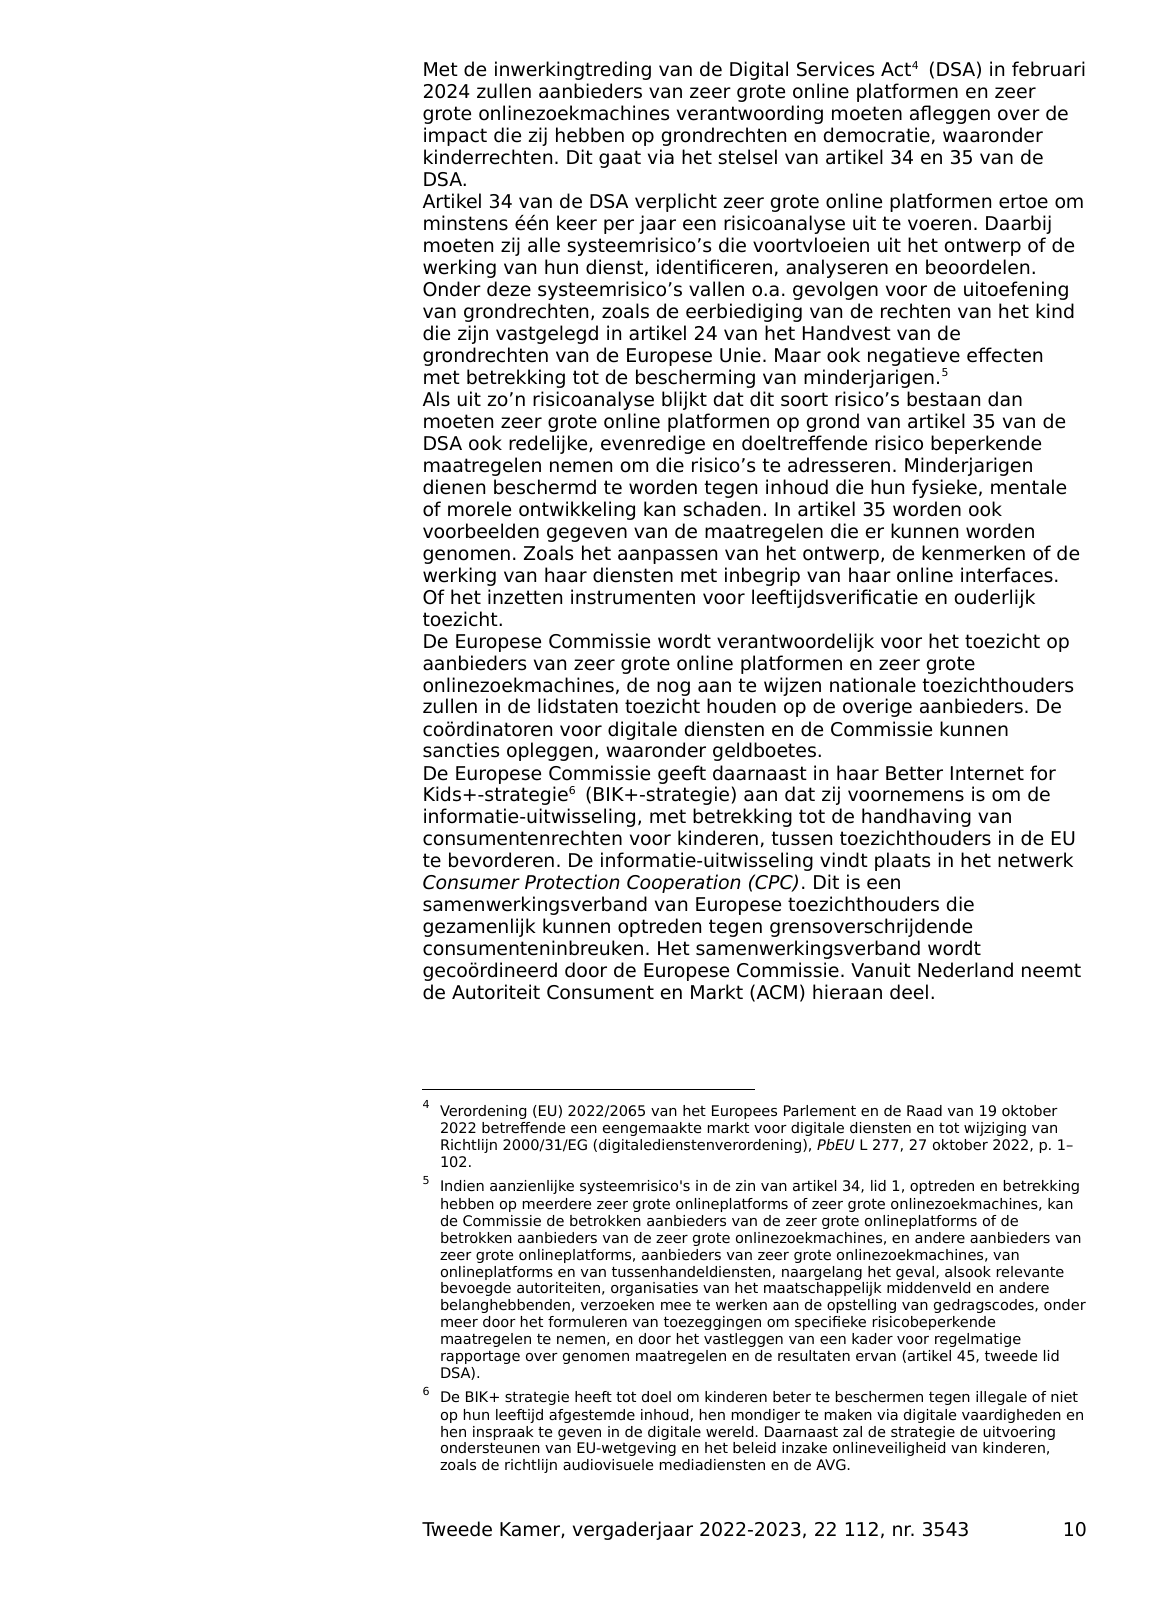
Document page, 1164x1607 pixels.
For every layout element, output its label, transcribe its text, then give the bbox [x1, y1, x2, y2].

text Indien aanzienlijke systeemrisico's in de zin van artikel 34, lid 1, optreden en betrekking hebben op meerdere zeer grote onlineplatforms of zeer grote onlinezoekmachines, kan de Commissie de betrokken aanbieders van de zeer grote onlineplatforms of de betrokken aanbieders van de zeer grote onlinezoekmachines, en andere aanbieders van zeer grote onlineplatforms, aanbieders van zeer grote onlinezoekmachines, van onlineplatforms en van tussenhandeldiensten, naargelang het geval, alsook relevante bevoegde autoriteiten, organisaties van het maatschappelijk middenveld en andere belanghebbenden, verzoeken mee te werken aan de opstelling van gedragscodes, onder meer door het formuleren van toezeggingen om specifieke risicobeperkende maatregelen te nemen, en door het vastleggen van een kader voor regelmatige rapportage over genomen maatregelen en de resultaten ervan (artikel 45, tweede lid DSA). [422, 1174, 1087, 1382]
text Als uit zo’n risicoanalyse blijkt dat dit soort risico’s bestaan dan moeten zeer grote online platformen op grond van artikel 35 van de DSA ook redelijke, evenredige en doeltreffende risico beperkende maatregelen nemen om die risico’s te adresseren. Minderjarigen dienen beschermd te worden tegen inhoud die hun fysieke, mentale of morele ontwikkeling kan schaden. In artikel 35 worden ook voorbeelden gegeven van de maatregelen die er kunnen worden genomen. Zoals het aanpassen van het ontwerp, de kenmerken of de werking van haar diensten met inbegrip van haar online interfaces. Of het inzetten instrumenten voor leeftijdsverificatie en ouderlijk toezicht. [422, 389, 1087, 631]
text De BIK+ strategie heeft tot doel om kinderen beter te beschermen tegen illegale of niet op hun leeftijd afgestemde inhoud, hen mondiger te maken via digitale vaardigheden en hen inspraak te geven in de digitale wereld. Daarnaast zal de strategie de uitvoering ondersteunen van EU-wetgeving en het beleid inzake onlineveiligheid van kinderen, zoals de richtlijn audiovisuele mediadiensten en de AVG. [422, 1385, 1087, 1474]
text Met de inwerkingtreding van de Digital Services Act (DSA) in februari 2024 zullen aanbieders van zeer grote online platformen en zeer grote onlinezoekmachines verantwoording moeten afleggen over de impact die zij hebben op grondrechten en democratie, waaronder kinderrechten. Dit gaat via het stelsel van artikel 34 en 35 van de DSA. [422, 59, 1087, 191]
text De Europese Commissie geeft daarnaast in haar Better Internet for Kids+-strategie (BIK+-strategie) aan dat zij voornemens is om de informatie-uitwisseling, met betrekking tot de handhaving van consumentenrechten voor kinderen, tussen toezichthouders in de EU te bevorderen. De informatie-uitwisseling vindt plaats in het netwerk Consumer Protection Cooperation (CPC). Dit is een samenwerkingsverband van Europese toezichthouders die gezamenlijk kunnen optreden tegen grensoverschrijdende consumenteninbreuken. Het samenwerkingsverband wordt gecoördineerd door de Europese Commissie. Vanuit Nederland neemt de Autoriteit Consument en Markt (ACM) hieraan deel. [422, 762, 1087, 1004]
text Artikel 34 van de DSA verplicht zeer grote online platformen ertoe om minstens één keer per jaar een risicoanalyse uit te voeren. Daarbij moeten zij alle systeemrisico’s die voortvloeien uit het ontwerp of de werking van hun dienst, identificeren, analyseren en beoordelen. Onder deze systeemrisico’s vallen o.a. gevolgen voor de uitoefening van grondrechten, zoals de eerbiediging van de rechten van het kind die zijn vastgelegd in artikel 24 van het Handvest van de grondrechten van de Europese Unie. Maar ook negatieve effecten met betrekking tot de bescherming van minderjarigen. [422, 191, 1087, 389]
text Verordening (EU) 2022/2065 van het Europees Parlement en de Raad van 19 oktober 2022 betreffende een eengemaakte markt voor digitale diensten en tot wijziging van Richtlijn 2000/31/EG (digitaledienstenverordening), PbEU L 277, 27 oktober 2022, p. 1–102. [422, 1098, 1087, 1171]
text De Europese Commissie wordt verantwoordelijk voor het toezicht op aanbieders van zeer grote online platformen en zeer grote onlinezoekmachines, de nog aan te wijzen nationale toezichthouders zullen in de lidstaten toezicht houden op de overige aanbieders. De coördinatoren voor digitale diensten en de Commissie kunnen sancties opleggen, waaronder geldboetes. [422, 631, 1087, 762]
